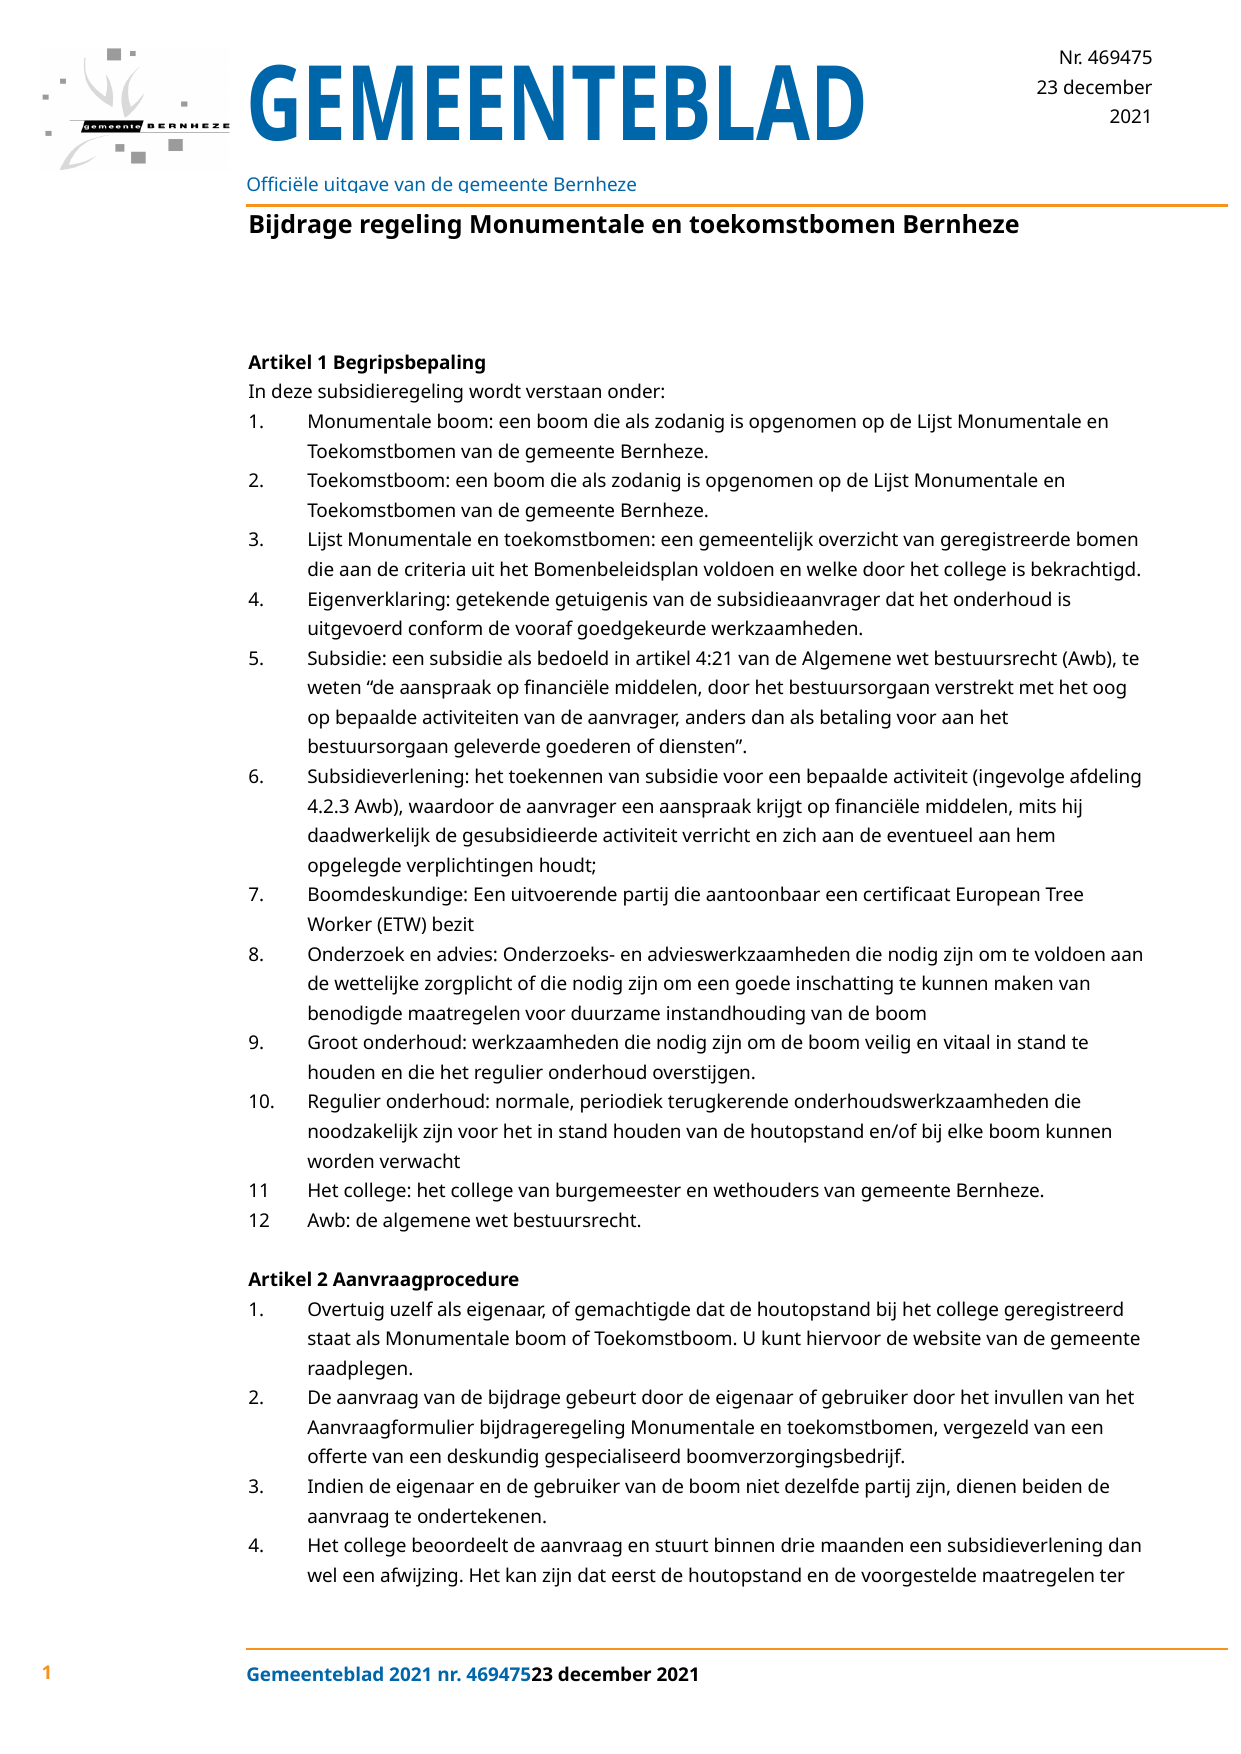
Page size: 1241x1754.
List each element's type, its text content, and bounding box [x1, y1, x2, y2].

list Het college: het college van burgemeester en wethouders van gemeente Bernheze. [248, 1177, 1152, 1203]
list Toekomstboom: een boom die als zodanig is opgenomen op de Lijst Monumentale en Toekomstbomen van de gemeente Bernheze. [248, 467, 1152, 523]
list Lijst Monumentale en toekomstbomen: een gemeentelijk overzicht van geregistreerde bomen die aan de criteria uit het Bomenbeleidsplan voldoen en welke door het college is bekrachtigd. [248, 527, 1152, 582]
text Artikel 1 Begripsbepaling [248, 349, 1152, 375]
picture [41, 47, 231, 172]
list Overtuig uzelf als eigenaar, of gemachtigde dat de houtopstand bij het college geregistreerd staat als Monumentale boom of Toekomstboom. U kunt hiervoor de website van de gemeente raadplegen. [248, 1296, 1152, 1381]
list Subsidie: een subsidie als bedoeld in artikel 4:21 van de Algemene wet bestuursrecht (Awb), te weten “de aanspraak op financiële middelen, door het bestuursorgaan verstrekt met het oog op bepaalde activiteiten van de aanvrager, anders dan als betaling voor aan het bestuursorgaan geleverde goederen of diensten”. [248, 645, 1152, 759]
list Onderzoek en advies: Onderzoeks- en advieswerkzaamheden die nodig zijn om te voldoen aan de wettelijke zorgplicht of die nodig zijn om een goede inschatting te kunnen maken van benodigde maatregelen voor duurzame instandhouding van de boom [248, 941, 1152, 1026]
list Subsidieverlening: het toekennen van subsidie voor een bepaalde activiteit (ingevolge afdeling 4.2.3 Awb), waardoor de aanvrager een aanspraak krijgt op financiële middelen, mits hij daadwerkelijk de gesubsidieerde activiteit verricht en zich aan de eventueel aan hem opgelegde verplichtingen houdt; [248, 763, 1152, 878]
list De aanvraag van de bijdrage gebeurt door de eigenaar of gebruiker door het invullen van het Aanvraagformulier bijdrageregeling Monumentale en toekomstbomen, vergezeld van een offerte van een deskundig gespecialiseerd boomverzorgingsbedrijf. [248, 1384, 1152, 1469]
list Boomdeskundige: Een uitvoerende partij die aantoonbaar een certificaat European Tree Worker (ETW) bezit [248, 882, 1152, 937]
list Awb: de algemene wet bestuursrecht. [248, 1207, 1152, 1233]
list Groot onderhoud: werkzaamheden die nodig zijn om de boom veilig en vitaal in stand te houden en die het regulier onderhoud overstijgen. [248, 1029, 1152, 1085]
list Monumentale boom: een boom die als zodanig is opgenomen op de Lijst Monumentale en Toekomstbomen van de gemeente Bernheze. [248, 408, 1152, 464]
list Eigenverklaring: getekende getuigenis van de subsidieaanvrager dat het onderhoud is uitgevoerd conform de vooraf goedgekeurde werkzaamheden. [248, 586, 1152, 641]
list Regulier onderhoud: normale, periodiek terugkerende onderhoudswerkzaamheden die noodzakelijk zijn voor het in stand houden van de houtopstand en/of bij elke boom kunnen worden verwacht [248, 1089, 1152, 1174]
text Bijdrage regeling Monumentale en toekomstbomen Bernheze [248, 207, 1152, 241]
text Artikel 2 Aanvraagprocedure [248, 1266, 1152, 1292]
list Het college beoordeelt de aanvraag en stuurt binnen drie maanden een subsidieverlening dan wel een afwijzing. Het kan zijn dat eerst de houtopstand en de voorgestelde maatregelen ter [248, 1532, 1152, 1588]
text In deze subsidieregeling wordt verstaan onder: [248, 379, 1152, 404]
list Indien de eigenaar en de gebruiker van de boom niet dezelfde partij zijn, dienen beiden de aanvraag te ondertekenen. [248, 1473, 1152, 1529]
